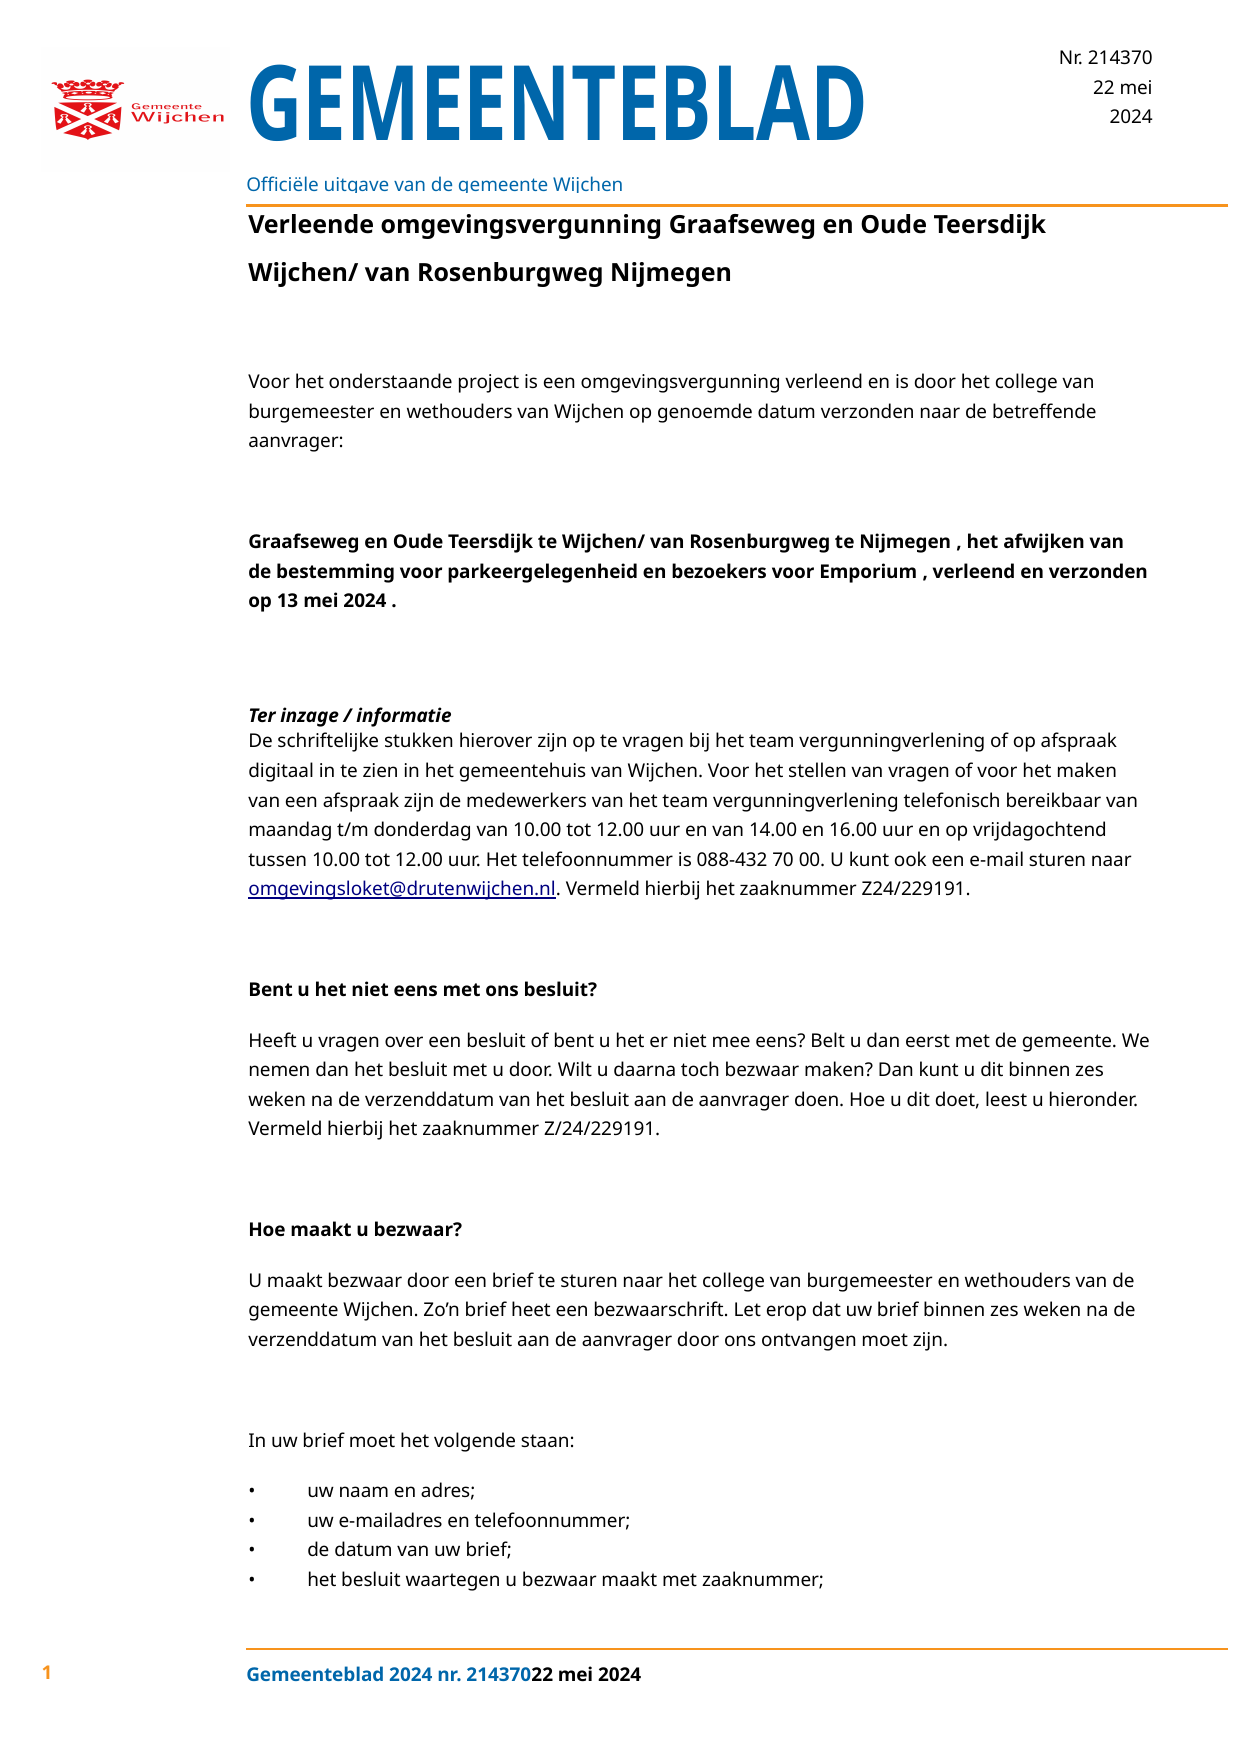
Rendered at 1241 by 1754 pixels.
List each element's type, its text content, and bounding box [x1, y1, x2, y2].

text In uw brief moet het volgende staan: [248, 1427, 1152, 1452]
list het besluit waartegen u bezwaar maakt met zaaknummer; [248, 1566, 1152, 1592]
list de datum van uw brief; [248, 1536, 1152, 1562]
text De schriftelijke stukken hierover zijn op te vragen bij het team vergunningverlening of op afspraak digitaal in te zien in het gemeentehuis van Wijchen. Voor het stellen van vragen of voor het maken van een afspraak zijn de medewerkers van het team vergunningverlening telefonisch bereikbaar van maandag t/m donderdag van 10.00 tot 12.00 uur en van 14.00 en 16.00 uur en op vrijdagochtend tussen 10.00 tot 12.00 uur. Het telefoonnummer is 088-432 70 00. U kunt ook een e-mail sturen naar omgevingsloket@drutenwijchen.nl. Vermeld hierbij het zaaknummer Z24/229191. [248, 728, 1152, 901]
list uw e-mailadres en telefoonnummer; [248, 1507, 1152, 1532]
text Voor het onderstaande project is een omgevingsvergunning verleend en is door het college van burgemeester en wethouders van Wijchen op genoemde datum verzonden naar de betreffende aanvrager: [248, 368, 1152, 453]
text U maakt bezwaar door een brief te sturen naar het college van burgemeester en wethouders van de gemeente Wijchen. Zo’n brief heet een bezwaarschrift. Let erop dat uw brief binnen zes weken na de verzenddatum van het besluit aan de aanvrager door ons ontvangen moet zijn. [248, 1267, 1152, 1352]
text Verleende omgevingsvergunning Graafseweg en Oude Teersdijk Wijchen/ van Rosenburgweg Nijmegen [248, 207, 1152, 288]
text Heeft u vragen over een besluit of bent u het er niet mee eens? Belt u dan eerst met de gemeente. We nemen dan het besluit met u door. Wilt u daarna toch bezwaar maken? Dan kunt u dit binnen zes weken na de verzenddatum van het besluit aan de aanvrager doen. Hoe u dit doet, leest u hieronder. Vermeld hierbij het zaaknummer Z/24/229191. [248, 1027, 1152, 1141]
text Ter inzage / informatie [248, 702, 1152, 728]
text Graafseweg en Oude Teersdijk te Wijchen/ van Rosenburgweg te Nijmegen , het afwijken van de bestemming voor parkeergelegenheid en bezoekers voor Emporium , verleend en verzonden op 13 mei 2024 . [248, 528, 1152, 613]
text Bent u het niet eens met ons besluit? [248, 976, 1152, 1002]
list uw naam en adres; [248, 1477, 1152, 1503]
text Hoe maakt u bezwaar? [248, 1216, 1152, 1242]
picture [41, 47, 231, 172]
